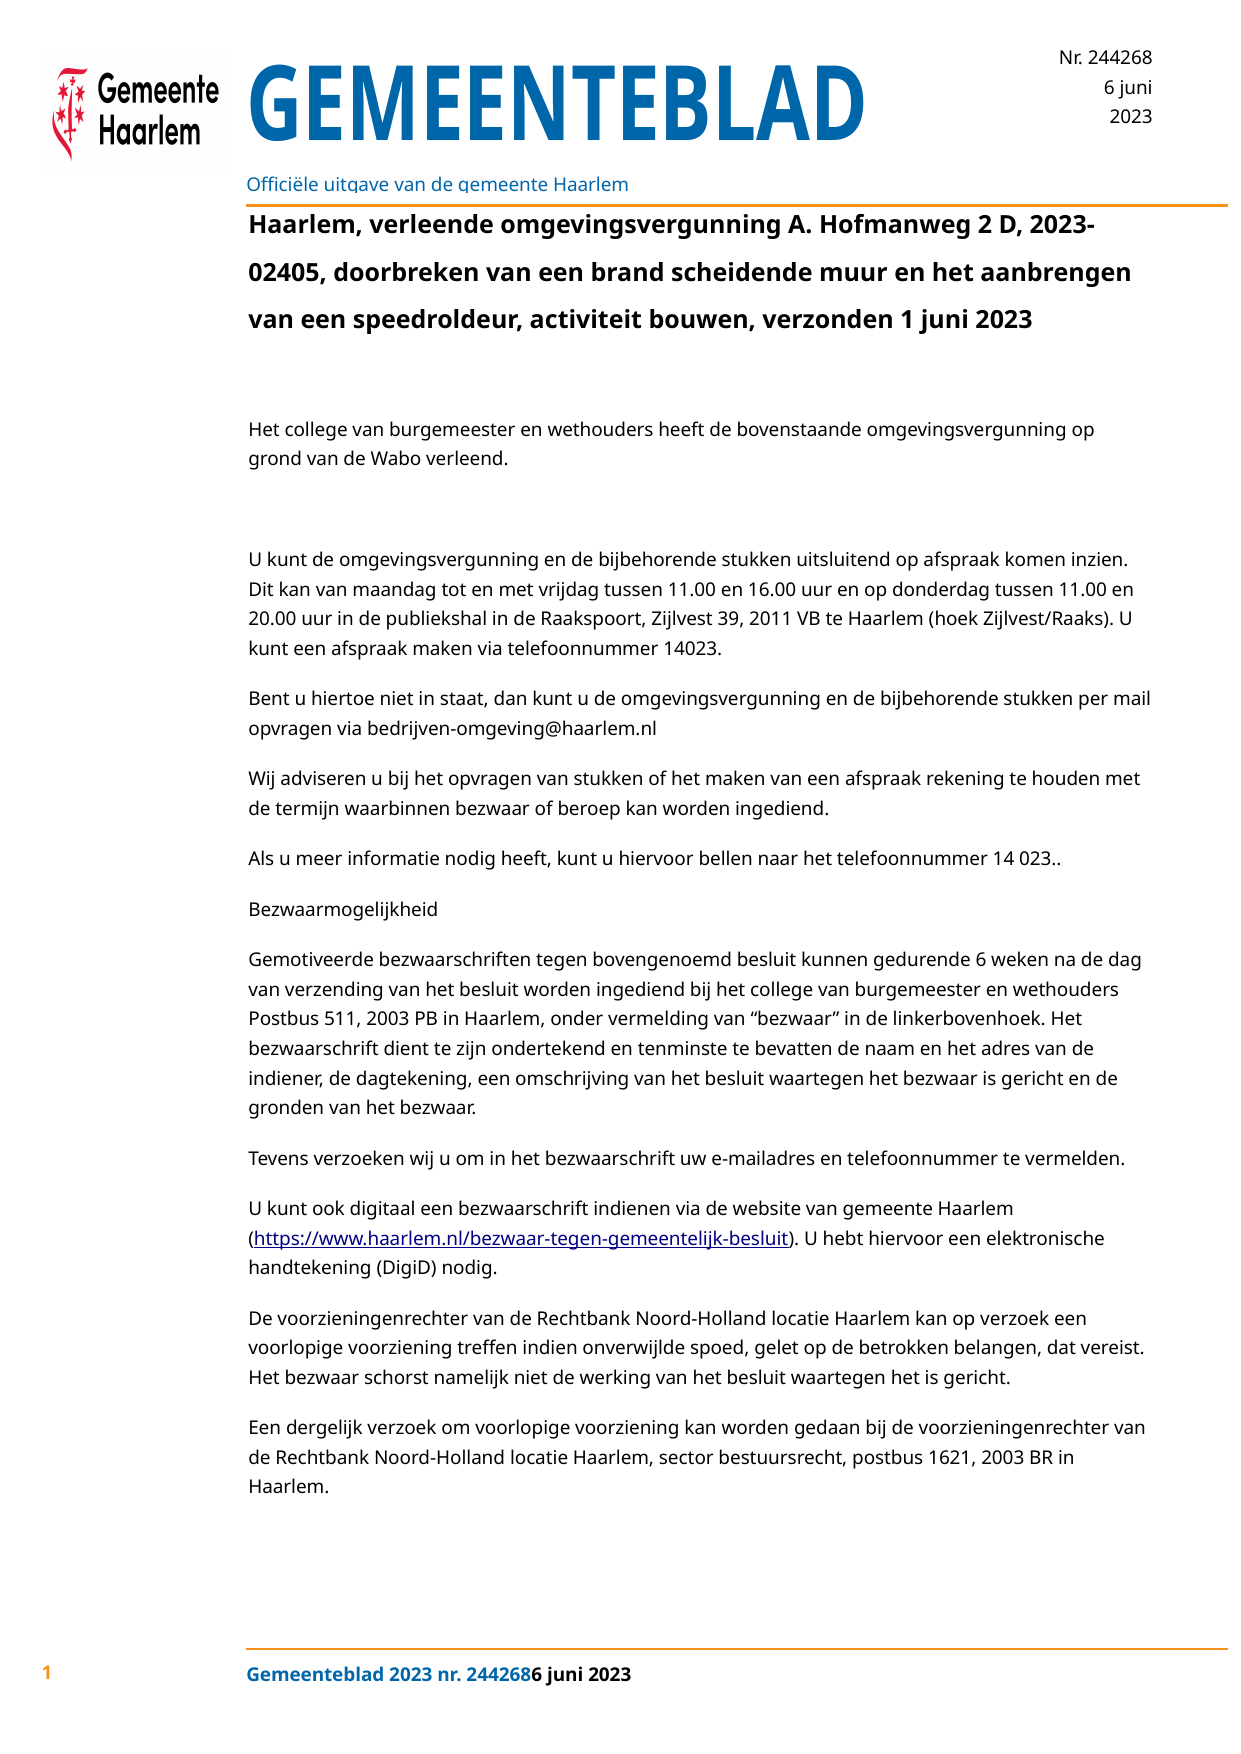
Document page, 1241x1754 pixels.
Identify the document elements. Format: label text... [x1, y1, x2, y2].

text Gemotiveerde bezwaarschriften tegen bovengenoemd besluit kunnen gedurende 6 weken na de dag van verzending van het besluit worden ingediend bij het college van burgemeester en wethouders Postbus 511, 2003 PB in Haarlem, onder vermelding van “bezwaar” in de linkerbovenhoek. Het bezwaarschrift dient te zijn ondertekend en tenminste te bevatten de naam en het adres van de indiener, de dagtekening, een omschrijving van het besluit waartegen het bezwaar is gericht en de gronden van het bezwaar. [248, 946, 1152, 1120]
text U kunt ook digitaal een bezwaarschrift indienen via de website van gemeente Haarlem (https://www.haarlem.nl/bezwaar-tegen-gemeentelijk-besluit). U hebt hiervoor een elektronische handtekening (DigiD) nodig. [248, 1195, 1152, 1280]
text Bezwaarmogelijkheid [248, 896, 1152, 922]
picture [41, 47, 231, 172]
text Als u meer informatie nodig heeft, kunt u hiervoor bellen naar het telefoonnummer 14 023.. [248, 846, 1152, 871]
text Haarlem, verleende omgevingsvergunning A. Hofmanweg 2 D, 2023-02405, doorbreken van een brand scheidende muur en het aanbrengen van een speedroldeur, activiteit bouwen, verzonden 1 juni 2023 [248, 207, 1152, 336]
text Wij adviseren u bij het opvragen van stukken of het maken van een afspraak rekening te houden met de termijn waarbinnen bezwaar of beroep kan worden ingediend. [248, 766, 1152, 821]
text Een dergelijk verzoek om voorlopige voorziening kan worden gedaan bij de voorzieningenrechter van de Rechtbank Noord-Holland locatie Haarlem, sector bestuursrecht, postbus 1621, 2003 BR in Haarlem. [248, 1414, 1152, 1499]
text U kunt de omgevingsvergunning en de bijbehorende stukken uitsluitend op afspraak komen inzien. Dit kan van maandag tot en met vrijdag tussen 11.00 en 16.00 uur en op donderdag tussen 11.00 en 20.00 uur in de publiekshal in de Raakspoort, Zijlvest 39, 2011 VB te Haarlem (hoek Zijlvest/Raaks). U kunt een afspraak maken via telefoonnummer 14023. [248, 546, 1152, 661]
text Tevens verzoeken wij u om in het bezwaarschrift uw e-mailadres en telefoonnummer te vermelden. [248, 1145, 1152, 1170]
text Het college van burgemeester en wethouders heeft de bovenstaande omgevingsvergunning op grond van de Wabo verleend. [248, 416, 1152, 471]
text De voorzieningenrechter van de Rechtbank Noord-Holland locatie Haarlem kan op verzoek een voorlopige voorziening treffen indien onverwijlde spoed, gelet op de betrokken belangen, dat vereist. Het bezwaar schorst namelijk niet de werking van het besluit waartegen het is gericht. [248, 1305, 1152, 1389]
text Bent u hiertoe niet in staat, dan kunt u de omgevingsvergunning en de bijbehorende stukken per mail opvragen via bedrijven-omgeving@haarlem.nl [248, 686, 1152, 741]
